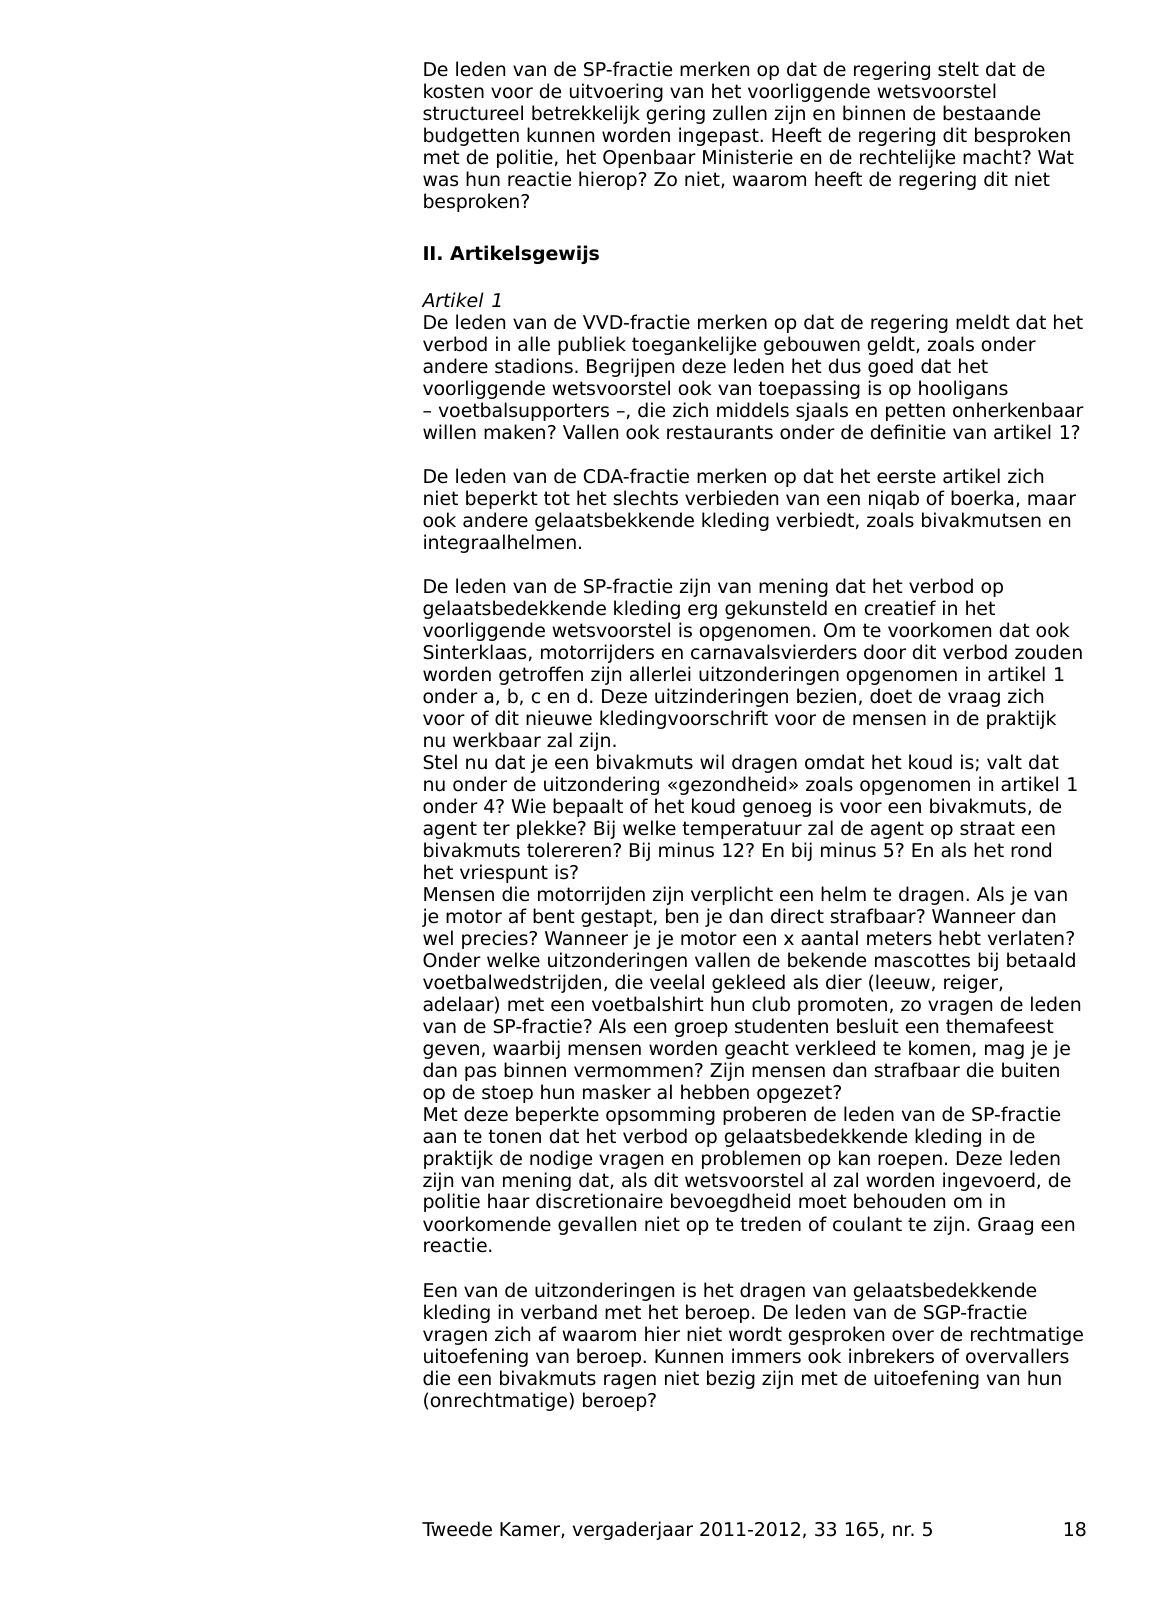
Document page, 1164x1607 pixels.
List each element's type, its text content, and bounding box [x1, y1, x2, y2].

text Onder welke uitzonderingen vallen de bekende mascottes bij betaald voetbalwedstrijden, die veelal gekleed als dier (leeuw, reiger, adelaar) met een voetbalshirt hun club promoten, zo vragen de leden van de SP-fractie? Als een groep studenten besluit een themafeest geven, waarbij mensen worden geacht verkleed te komen, mag je je dan pas binnen vermommen? Zijn mensen dan strafbaar die buiten op de stoep hun masker al hebben opgezet? [422, 950, 1087, 1103]
subtitle Artikel 1 [422, 290, 1087, 312]
text Een van de uitzonderingen is het dragen van gelaatsbedekkende kleding in verband met het beroep. De leden van de SGP-fractie vragen zich af waarom hier niet wordt gesproken over de rechtmatige uitoefening van beroep. Kunnen immers ook inbrekers of overvallers die een bivakmuts ragen niet bezig zijn met de uitoefening van hun (onrechtmatige) beroep? [422, 1279, 1087, 1411]
text De leden van de SP-fractie merken op dat de regering stelt dat de kosten voor de uitvoering van het voorliggende wetsvoorstel structureel betrekkelijk gering zullen zijn en binnen de bestaande budgetten kunnen worden ingepast. Heeft de regering dit besproken met de politie, het Openbaar Ministerie en de rechtelijke macht? Wat was hun reactie hierop? Zo niet, waarom heeft de regering dit niet besproken? [422, 59, 1087, 213]
text De leden van de CDA-fractie merken op dat het eerste artikel zich niet beperkt tot het slechts verbieden van een niqab of boerka, maar ook andere gelaatsbekkende kleding verbiedt, zoals bivakmutsen en integraalhelmen. [422, 466, 1087, 554]
text Met deze beperkte opsomming proberen de leden van de SP-fractie aan te tonen dat het verbod op gelaatsbedekkende kleding in de praktijk de nodige vragen en problemen op kan roepen. Deze leden zijn van mening dat, als dit wetsvoorstel al zal worden ingevoerd, de politie haar discretionaire bevoegdheid moet behouden om in voorkomende gevallen niet op te treden of coulant te zijn. Graag een reactie. [422, 1103, 1087, 1257]
subtitle II. Artikelsgewijs [422, 243, 1087, 265]
text De leden van de VVD-fractie merken op dat de regering meldt dat het verbod in alle publiek toegankelijke gebouwen geldt, zoals onder andere stadions. Begrijpen deze leden het dus goed dat het voorliggende wetsvoorstel ook van toepassing is op hooligans – voetbalsupporters –, die zich middels sjaals en petten onherkenbaar willen maken? Vallen ook restaurants onder de definitie van artikel 1? [422, 312, 1087, 444]
text Stel nu dat je een bivakmuts wil dragen omdat het koud is; valt dat nu onder de uitzondering «gezondheid» zoals opgenomen in artikel 1 onder 4? Wie bepaalt of het koud genoeg is voor een bivakmuts, de agent ter plekke? Bij welke temperatuur zal de agent op straat een bivakmuts tolereren? Bij minus 12? En bij minus 5? En als het rond het vriespunt is? [422, 752, 1087, 884]
text Mensen die motorrijden zijn verplicht een helm te dragen. Als je van je motor af bent gestapt, ben je dan direct strafbaar? Wanneer dan wel precies? Wanneer je je motor een x aantal meters hebt verlaten? [422, 884, 1087, 950]
text De leden van de SP-fractie zijn van mening dat het verbod op gelaatsbedekkende kleding erg gekunsteld en creatief in het voorliggende wetsvoorstel is opgenomen. Om te voorkomen dat ook Sinterklaas, motorrijders en carnavalsvierders door dit verbod zouden worden getroffen zijn allerlei uitzonderingen opgenomen in artikel 1 onder a, b, c en d. Deze uitzinderingen bezien, doet de vraag zich voor of dit nieuwe kledingvoorschrift voor de mensen in de praktijk nu werkbaar zal zijn. [422, 576, 1087, 752]
